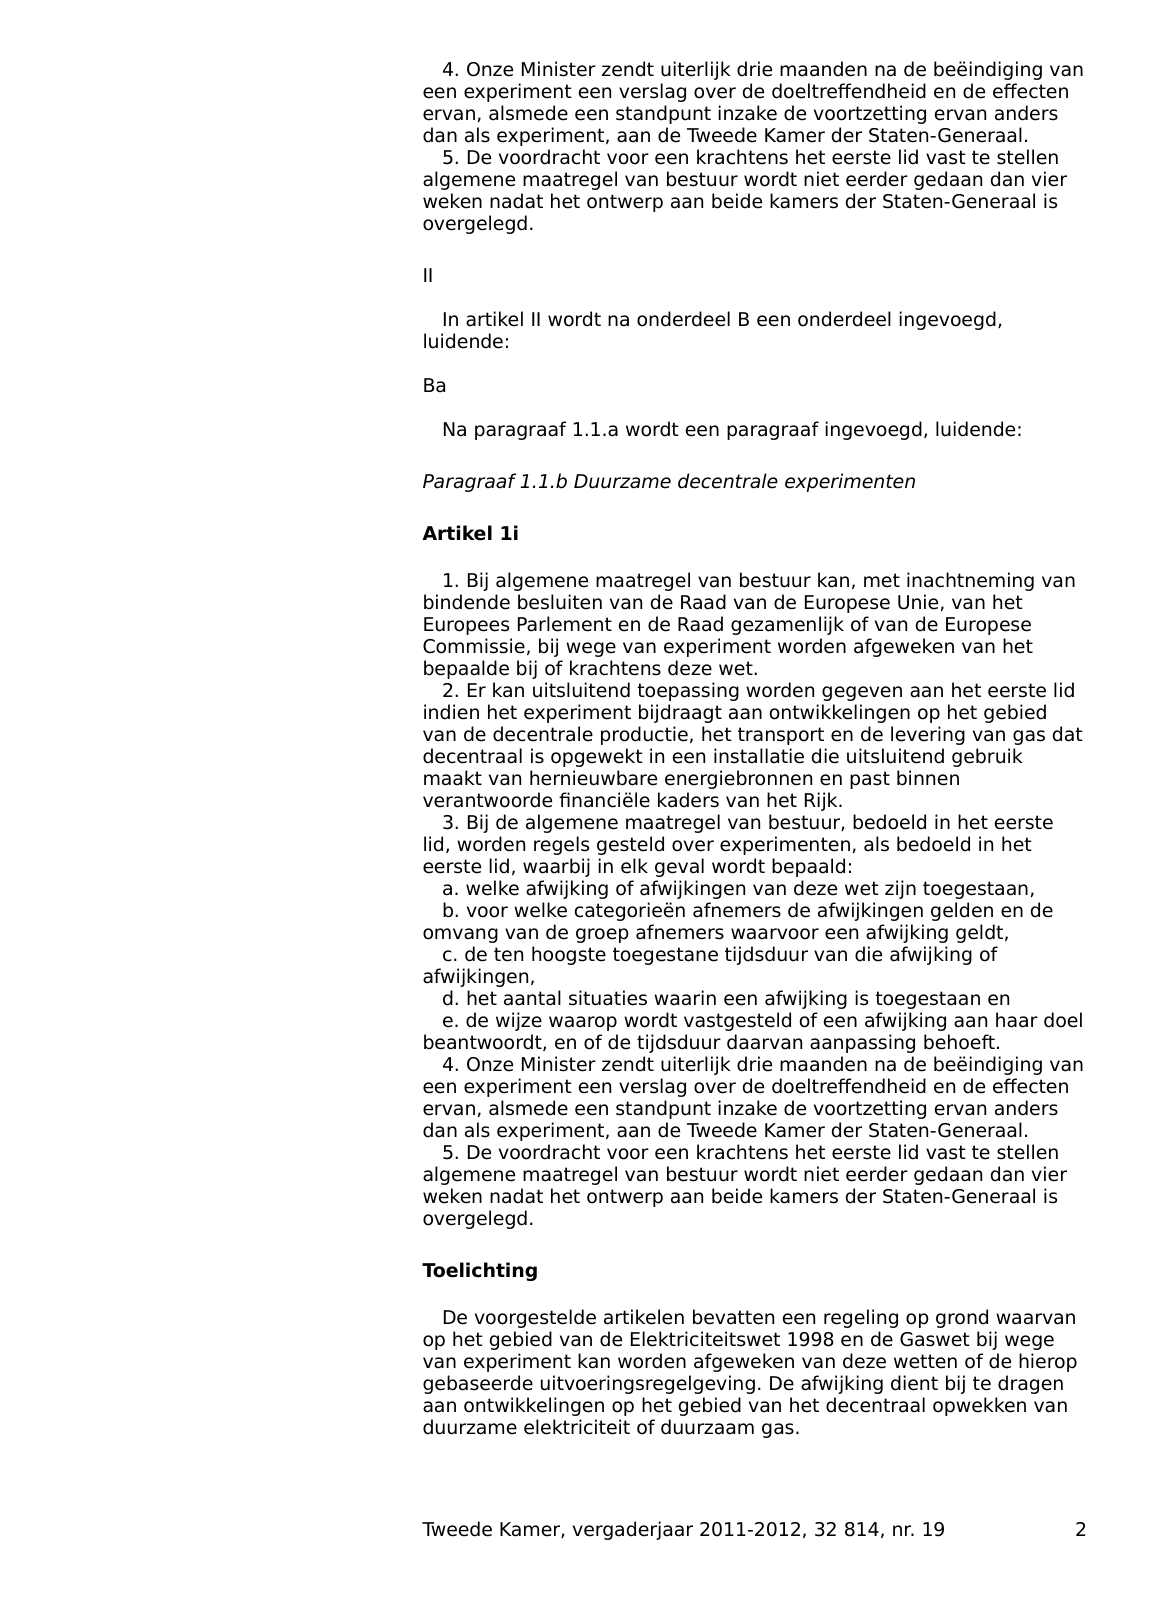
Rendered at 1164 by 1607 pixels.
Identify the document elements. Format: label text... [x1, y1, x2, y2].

text d. het aantal situaties waarin een afwijking is toegestaan en [422, 988, 1087, 1010]
text 5. De voordracht voor een krachtens het eerste lid vast te stellen algemene maatregel van bestuur wordt niet eerder gedaan dan vier weken nadat het ontwerp aan beide kamers der Staten-Generaal is overgelegd. [422, 1142, 1087, 1230]
text b. voor welke categorieën afnemers de afwijkingen gelden en de omvang van de groep afnemers waarvoor een afwijking geldt, [422, 900, 1087, 944]
text 4. Onze Minister zendt uiterlijk drie maanden na de beëindiging van een experiment een verslag over de doeltreffendheid en de effecten ervan, alsmede een standpunt inzake de voortzetting ervan anders dan als experiment, aan de Tweede Kamer der Staten-Generaal. [422, 59, 1087, 147]
text c. de ten hoogste toegestane tijdsduur van die afwijking of afwijkingen, [422, 944, 1087, 988]
text 1. Bij algemene maatregel van bestuur kan, met inachtneming van bindende besluiten van de Raad van de Europese Unie, van het Europees Parlement en de Raad gezamenlijk of van de Europese Commissie, bij wege van experiment worden afgeweken van het bepaalde bij of krachtens deze wet. [422, 570, 1087, 680]
subtitle Paragraaf 1.1.b Duurzame decentrale experimenten [422, 471, 1087, 493]
text Ba [422, 375, 1087, 397]
text a. welke afwijking of afwijkingen van deze wet zijn toegestaan, [422, 878, 1087, 900]
text 4. Onze Minister zendt uiterlijk drie maanden na de beëindiging van een experiment een verslag over de doeltreffendheid en de effecten ervan, alsmede een standpunt inzake de voortzetting ervan anders dan als experiment, aan de Tweede Kamer der Staten-Generaal. [422, 1054, 1087, 1142]
subtitle Artikel 1i [422, 523, 1087, 545]
text 2. Er kan uitsluitend toepassing worden gegeven aan het eerste lid indien het experiment bijdraagt aan ontwikkelingen op het gebied van de decentrale productie, het transport en de levering van gas dat decentraal is opgewekt in een installatie die uitsluitend gebruik maakt van hernieuwbare energiebronnen en past binnen verantwoorde financiële kaders van het Rijk. [422, 680, 1087, 812]
text 5. De voordracht voor een krachtens het eerste lid vast te stellen algemene maatregel van bestuur wordt niet eerder gedaan dan vier weken nadat het ontwerp aan beide kamers der Staten-Generaal is overgelegd. [422, 147, 1087, 235]
subtitle II [422, 265, 1087, 287]
text Na paragraaf 1.1.a wordt een paragraaf ingevoegd, luidende: [422, 419, 1087, 441]
text In artikel II wordt na onderdeel B een onderdeel ingevoegd, luidende: [422, 309, 1087, 353]
text 3. Bij de algemene maatregel van bestuur, bedoeld in het eerste lid, worden regels gesteld over experimenten, als bedoeld in het eerste lid, waarbij in elk geval wordt bepaald: [422, 812, 1087, 878]
text e. de wijze waarop wordt vastgesteld of een afwijking aan haar doel beantwoordt, en of de tijdsduur daarvan aanpassing behoeft. [422, 1010, 1087, 1054]
subtitle Toelichting [422, 1260, 1087, 1282]
text De voorgestelde artikelen bevatten een regeling op grond waarvan op het gebied van de Elektriciteitswet 1998 en de Gaswet bij wege van experiment kan worden afgeweken van deze wetten of de hierop gebaseerde uitvoeringsregelgeving. De afwijking dient bij te dragen aan ontwikkelingen op het gebied van het decentraal opwekken van duurzame elektriciteit of duurzaam gas. [422, 1307, 1087, 1438]
